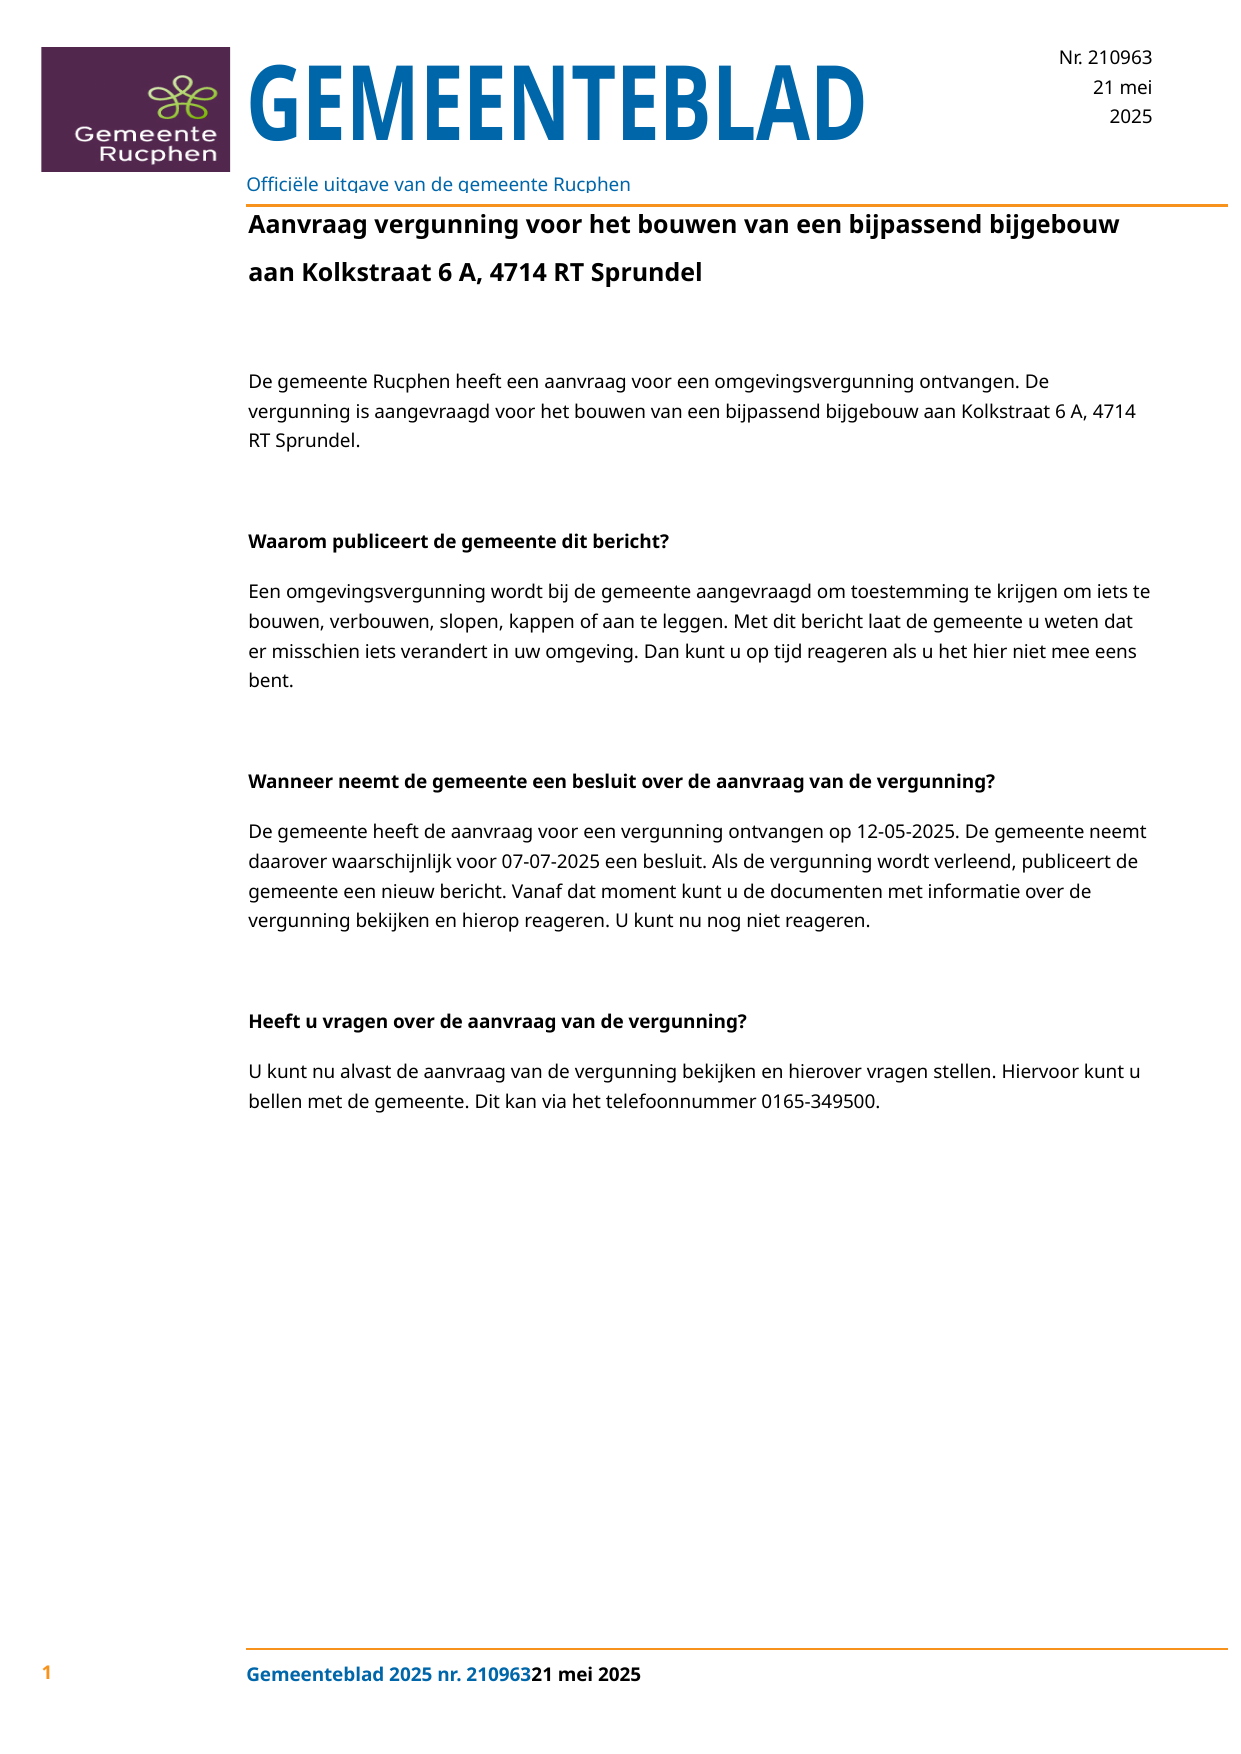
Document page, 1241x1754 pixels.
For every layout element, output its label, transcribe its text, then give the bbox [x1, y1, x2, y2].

picture [41, 47, 231, 172]
text Wanneer neemt de gemeente een besluit over de aanvraag van de vergunning? [248, 768, 1152, 794]
text De gemeente heeft de aanvraag voor een vergunning ontvangen op 12-05-2025. De gemeente neemt daarover waarschijnlijk voor 07-07-2025 een besluit. Als de vergunning wordt verleend, publiceert de gemeente een nieuw bericht. Vanaf dat moment kunt u de documenten met informatie over de vergunning bekijken en hierop reageren. U kunt nu nog niet reageren. [248, 819, 1152, 933]
text Een omgevingsvergunning wordt bij de gemeente aangevraagd om toestemming te krijgen om iets te bouwen, verbouwen, slopen, kappen of aan te leggen. Met dit bericht laat de gemeente u weten dat er misschien iets verandert in uw omgeving. Dan kunt u op tijd reageren als u het hier niet mee eens bent. [248, 579, 1152, 693]
text U kunt nu alvast de aanvraag van de vergunning bekijken en hierover vragen stellen. Hiervoor kunt u bellen met de gemeente. Dit kan via het telefoonnummer 0165-349500. [248, 1059, 1152, 1114]
text Aanvraag vergunning voor het bouwen van een bijpassend bijgebouw aan Kolkstraat 6 A, 4714 RT Sprundel [248, 207, 1152, 288]
text De gemeente Rucphen heeft een aanvraag voor een omgevingsvergunning ontvangen. De vergunning is aangevraagd voor het bouwen van een bijpassend bijgebouw aan Kolkstraat 6 A, 4714 RT Sprundel. [248, 368, 1152, 453]
text Heeft u vragen over de aanvraag van de vergunning? [248, 1008, 1152, 1034]
text Waarom publiceert de gemeente dit bericht? [248, 528, 1152, 554]
